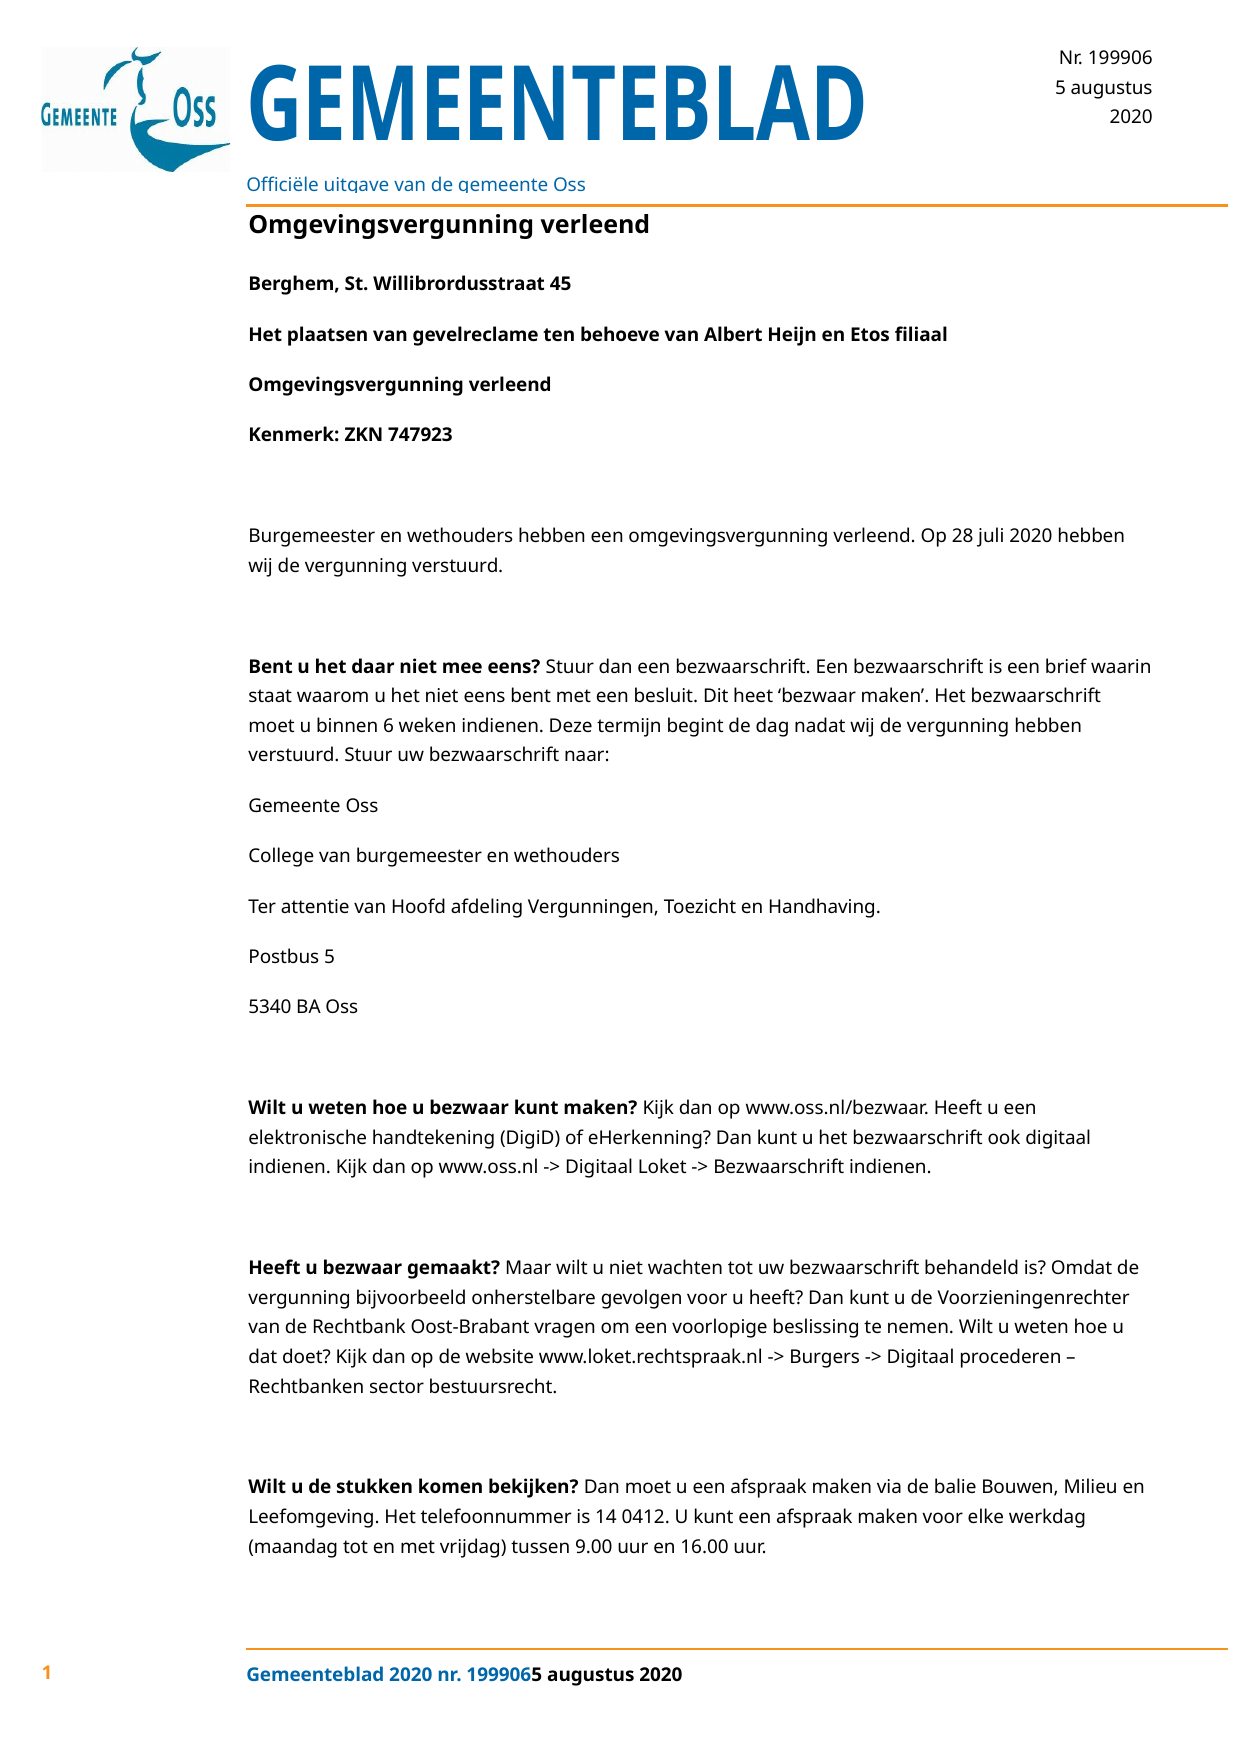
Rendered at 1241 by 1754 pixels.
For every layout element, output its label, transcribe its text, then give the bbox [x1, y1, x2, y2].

text Berghem, St. Willibrordusstraat 45 [248, 270, 1152, 296]
text Wilt u de stukken komen bekijken? Dan moet u een afspraak maken via de balie Bouwen, Milieu en Leefomgeving. Het telefoonnummer is 14 0412. U kunt een afspraak maken voor elke werkdag (maandag tot en met vrijdag) tussen 9.00 uur en 16.00 uur. [248, 1474, 1152, 1558]
text Wilt u weten hoe u bezwaar kunt maken? Kijk dan op www.oss.nl/bezwaar. Heeft u een elektronische handtekening (DigiD) of eHerkenning? Dan kunt u het bezwaarschrift ook digitaal indienen. Kijk dan op www.oss.nl -> Digitaal Loket -> Bezwaarschrift indienen. [248, 1094, 1152, 1179]
text Gemeente Oss [248, 792, 1152, 818]
text Heeft u bezwaar gemaakt? Maar wilt u niet wachten tot uw bezwaarschrift behandeld is? Omdat de vergunning bijvoorbeeld onherstelbare gevolgen voor u heeft? Dan kunt u de Voorzieningenrechter van de Rechtbank Oost-Brabant vragen om een voorlopige beslissing te nemen. Wilt u weten hoe u dat doet? Kijk dan op de website www.loket.rechtspraak.nl -> Burgers -> Digitaal procederen – Rechtbanken sector bestuursrecht. [248, 1254, 1152, 1398]
text 5340 BA Oss [248, 994, 1152, 1019]
text Kenmerk: ZKN 747923 [248, 422, 1152, 447]
text Het plaatsen van gevelreclame ten behoeve van Albert Heijn en Etos filiaal [248, 321, 1152, 346]
text College van burgemeester en wethouders [248, 842, 1152, 868]
text Bent u het daar niet mee eens? Stuur dan een bezwaarschrift. Een bezwaarschrift is een brief waarin staat waarom u het niet eens bent met een besluit. Dit heet ‘bezwaar maken’. Het bezwaarschrift moet u binnen 6 weken indienen. Deze termijn begint de dag nadat wij de vergunning hebben verstuurd. Stuur uw bezwaarschrift naar: [248, 653, 1152, 767]
text Ter attentie van Hoofd afdeling Vergunningen, Toezicht en Handhaving. [248, 893, 1152, 918]
text Omgevingsvergunning verleend [248, 207, 1152, 241]
text Postbus 5 [248, 943, 1152, 969]
text Burgemeester en wethouders hebben een omgevingsvergunning verleend. Op 28 juli 2020 hebben wij de vergunning verstuurd. [248, 522, 1152, 578]
picture [41, 47, 231, 172]
text Omgevingsvergunning verleend [248, 371, 1152, 397]
